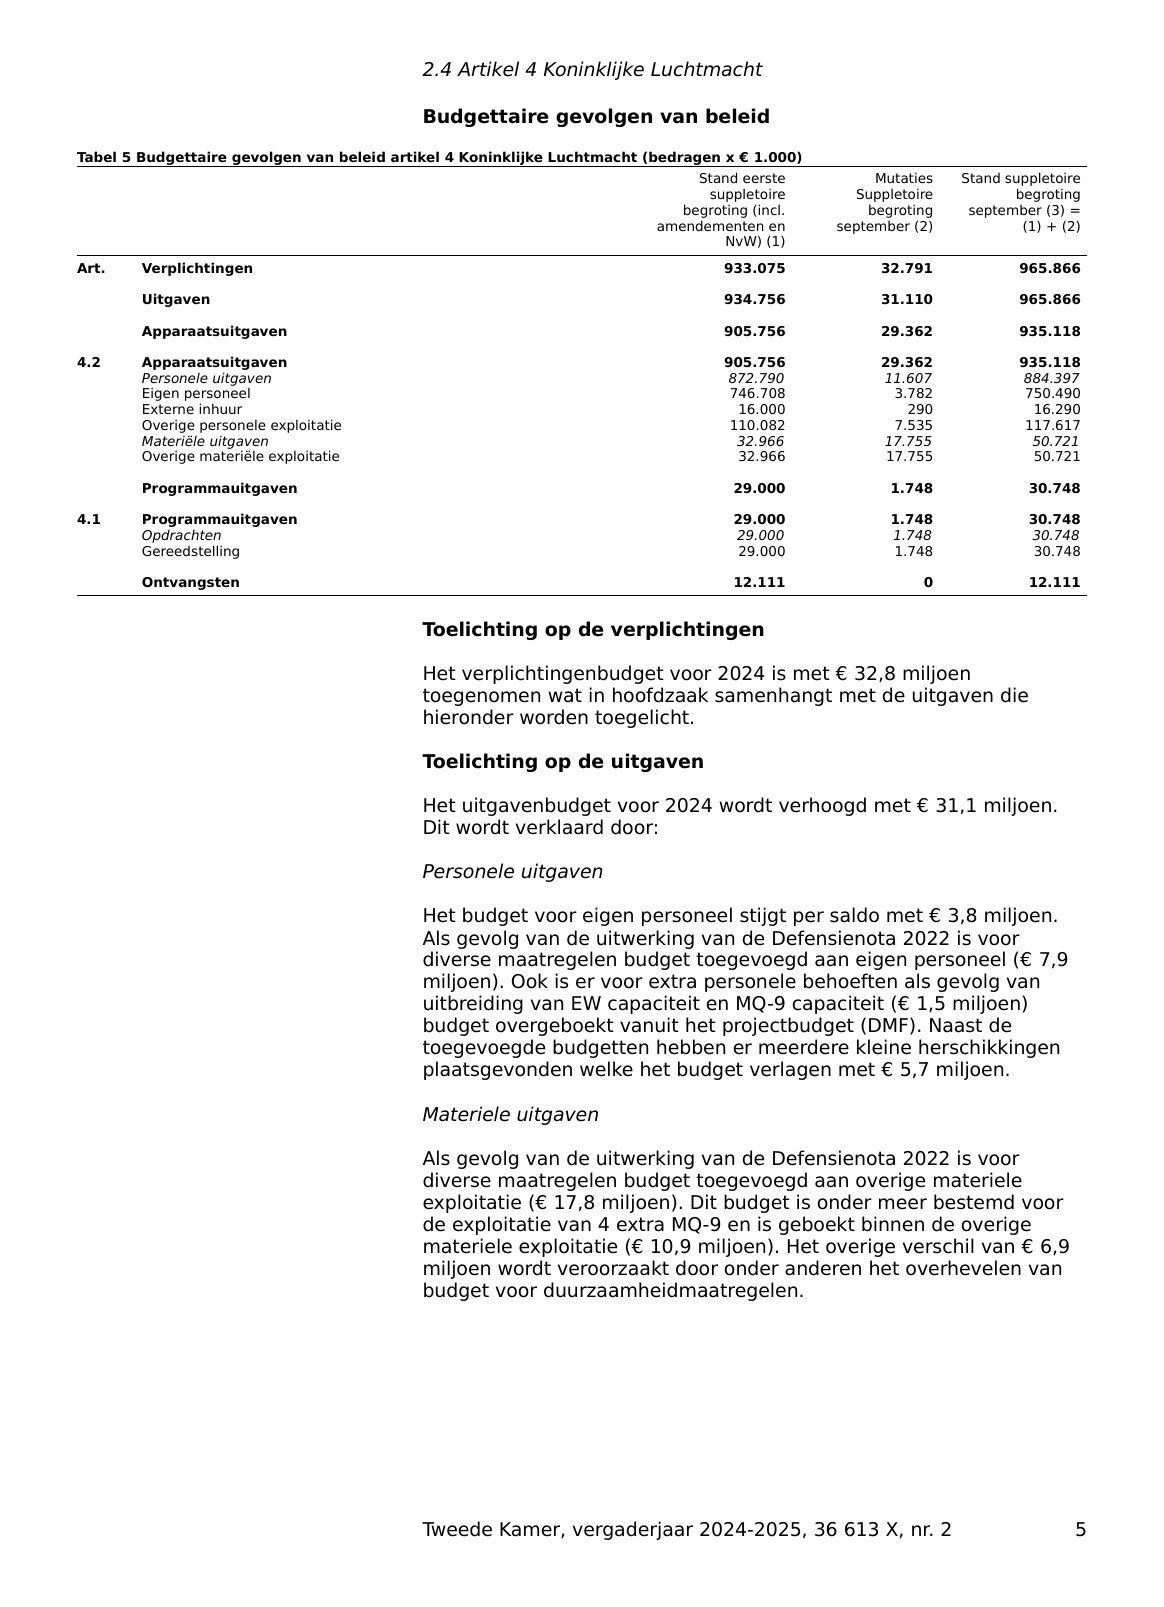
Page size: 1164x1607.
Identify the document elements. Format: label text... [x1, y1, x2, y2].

table_cell [644, 276, 791, 292]
subtitle Budgettaire gevolgen van beleid [422, 106, 1087, 128]
table_cell 7.535 [791, 418, 939, 433]
table_cell [939, 465, 1087, 481]
table_cell [77, 434, 136, 449]
table_cell [77, 496, 136, 512]
table_cell 1.748 [791, 512, 939, 528]
table_cell 1.748 [791, 544, 939, 559]
table_cell 16.000 [644, 402, 791, 418]
table_cell 4.2 [77, 355, 136, 371]
table_cell 31.110 [791, 292, 939, 308]
table_cell Uitgaven [136, 292, 644, 308]
table_cell [77, 528, 136, 543]
table_cell [791, 559, 939, 575]
table_cell [791, 308, 939, 323]
table_cell Personele uitgaven [136, 371, 644, 386]
table_cell 872.790 [644, 371, 791, 386]
table_cell 965.866 [939, 256, 1087, 276]
table_cell [77, 402, 136, 418]
table_cell 884.397 [939, 371, 1087, 386]
table_cell [77, 544, 136, 559]
subtitle 2.4 Artikel 4 Koninklijke Luchtmacht [422, 59, 1087, 81]
text Het uitgavenbudget voor 2024 wordt verhoogd met € 31,1 miljoen. Dit wordt verklaard door: [422, 795, 1087, 839]
table_cell [791, 276, 939, 292]
table_cell Apparaatsuitgaven [136, 323, 644, 339]
table_cell [136, 559, 644, 575]
table_cell Overige personele exploitatie [136, 418, 644, 433]
table_cell 905.756 [644, 323, 791, 339]
table_cell 32.791 [791, 256, 939, 276]
table_cell Mutaties Suppletoire begroting september (2) [791, 167, 939, 255]
table_cell [939, 559, 1087, 575]
table_cell [939, 308, 1087, 323]
table_cell [77, 323, 136, 339]
text Het budget voor eigen personeel stijgt per saldo met € 3,8 miljoen. Als gevolg van de uitwerking van de Defensienota 2022 is voor diverse maatregelen budget toegevoegd aan eigen personeel (€ 7,9 miljoen). Ook is er voor extra personele behoeften als gevolg van uitbreiding van EW capaciteit en MQ-9 capaciteit (€ 1,5 miljoen) budget overgeboekt vanuit het projectbudget (DMF). Naast de toegevoegde budgetten hebben er meerdere kleine herschikkingen plaatsgevonden welke het budget verlagen met € 5,7 miljoen. [422, 905, 1087, 1081]
table_cell [77, 167, 136, 255]
table_cell 50.721 [939, 434, 1087, 449]
table_cell [644, 465, 791, 481]
table_cell [644, 559, 791, 575]
table_cell 110.082 [644, 418, 791, 433]
table_cell Stand suppletoire begroting september (3) = (1) + (2) [939, 167, 1087, 255]
table_cell [77, 276, 136, 292]
table_cell 32.966 [644, 449, 791, 465]
table_cell 11.607 [791, 371, 939, 386]
table_cell [644, 308, 791, 323]
table_cell [136, 339, 644, 355]
table_cell 29.000 [644, 528, 791, 543]
table_cell [77, 481, 136, 496]
table_cell 1.748 [791, 528, 939, 543]
table_header Tabel 5 Budgettaire gevolgen van beleid artikel 4 Koninklijke Luchtmacht (bedragen x € 1.000) [77, 150, 1087, 166]
table_cell [644, 496, 791, 512]
table_cell Programmauitgaven [136, 481, 644, 496]
table_cell [77, 386, 136, 402]
table_cell [791, 465, 939, 481]
table_cell [136, 465, 644, 481]
table_cell [77, 308, 136, 323]
table_cell 16.290 [939, 402, 1087, 418]
table_cell 905.756 [644, 355, 791, 371]
table_cell Apparaatsuitgaven [136, 355, 644, 371]
table_cell Verplichtingen [136, 256, 644, 276]
table_cell [791, 496, 939, 512]
table_cell Opdrachten [136, 528, 644, 543]
table_cell 30.748 [939, 528, 1087, 543]
table_cell Eigen personeel [136, 386, 644, 402]
table_cell Art. [77, 256, 136, 276]
table_cell [77, 371, 136, 386]
text Als gevolg van de uitwerking van de Defensienota 2022 is voor diverse maatregelen budget toegevoegd aan overige materiele exploitatie (€ 17,8 miljoen). Dit budget is onder meer bestemd voor de exploitatie van 4 extra MQ-9 en is geboekt binnen de overige materiele exploitatie (€ 10,9 miljoen). Het overige verschil van € 6,9 miljoen wordt veroorzaakt door onder anderen het overhevelen van budget voor duurzaamheidmaatregelen. [422, 1148, 1087, 1301]
table_cell 117.617 [939, 418, 1087, 433]
table_cell 29.000 [644, 481, 791, 496]
table_cell 934.756 [644, 292, 791, 308]
table_cell 32.966 [644, 434, 791, 449]
table_cell 17.755 [791, 449, 939, 465]
table_cell 30.748 [939, 544, 1087, 559]
table_cell [136, 308, 644, 323]
table_cell [136, 496, 644, 512]
table_cell [77, 575, 136, 595]
table_cell 17.755 [791, 434, 939, 449]
table_cell [136, 167, 644, 255]
table_cell [77, 418, 136, 433]
table_cell [939, 339, 1087, 355]
subtitle Toelichting op de uitgaven [422, 751, 1087, 773]
table_cell 290 [791, 402, 939, 418]
table_cell [136, 276, 644, 292]
table_cell [644, 339, 791, 355]
text Het verplichtingenbudget voor 2024 is met € 32,8 miljoen toegenomen wat in hoofdzaak samenhangt met de uitgaven die hieronder worden toegelicht. [422, 663, 1087, 729]
table_cell 30.748 [939, 481, 1087, 496]
table_cell [791, 339, 939, 355]
table_cell Ontvangsten [136, 575, 644, 595]
table_cell Externe inhuur [136, 402, 644, 418]
table_cell 746.708 [644, 386, 791, 402]
subtitle Personele uitgaven [422, 861, 1087, 883]
table_cell [77, 449, 136, 465]
table_cell 12.111 [939, 575, 1087, 595]
table_cell 3.782 [791, 386, 939, 402]
table_cell 30.748 [939, 512, 1087, 528]
table_cell 4.1 [77, 512, 136, 528]
table_cell 0 [791, 575, 939, 595]
table_cell 50.721 [939, 449, 1087, 465]
table_cell 1.748 [791, 481, 939, 496]
table_cell 965.866 [939, 292, 1087, 308]
table_cell 29.362 [791, 323, 939, 339]
table_cell Stand eerste suppletoire begroting (incl. amendementen en NvW) (1) [644, 167, 791, 255]
table_cell Gereedstelling [136, 544, 644, 559]
table_cell 935.118 [939, 323, 1087, 339]
table_cell [939, 276, 1087, 292]
table_cell 29.362 [791, 355, 939, 371]
table_cell Materiële uitgaven [136, 434, 644, 449]
table_cell Programmauitgaven [136, 512, 644, 528]
subtitle Toelichting op de verplichtingen [422, 619, 1087, 641]
table_cell [77, 339, 136, 355]
table_cell Overige materiële exploitatie [136, 449, 644, 465]
table_cell 29.000 [644, 544, 791, 559]
table_cell [77, 465, 136, 481]
table_cell 935.118 [939, 355, 1087, 371]
table_cell 750.490 [939, 386, 1087, 402]
table_cell [939, 496, 1087, 512]
table_cell [77, 292, 136, 308]
subtitle Materiele uitgaven [422, 1103, 1087, 1125]
table_cell 12.111 [644, 575, 791, 595]
table_cell [77, 559, 136, 575]
table_cell 933.075 [644, 256, 791, 276]
table_cell 29.000 [644, 512, 791, 528]
